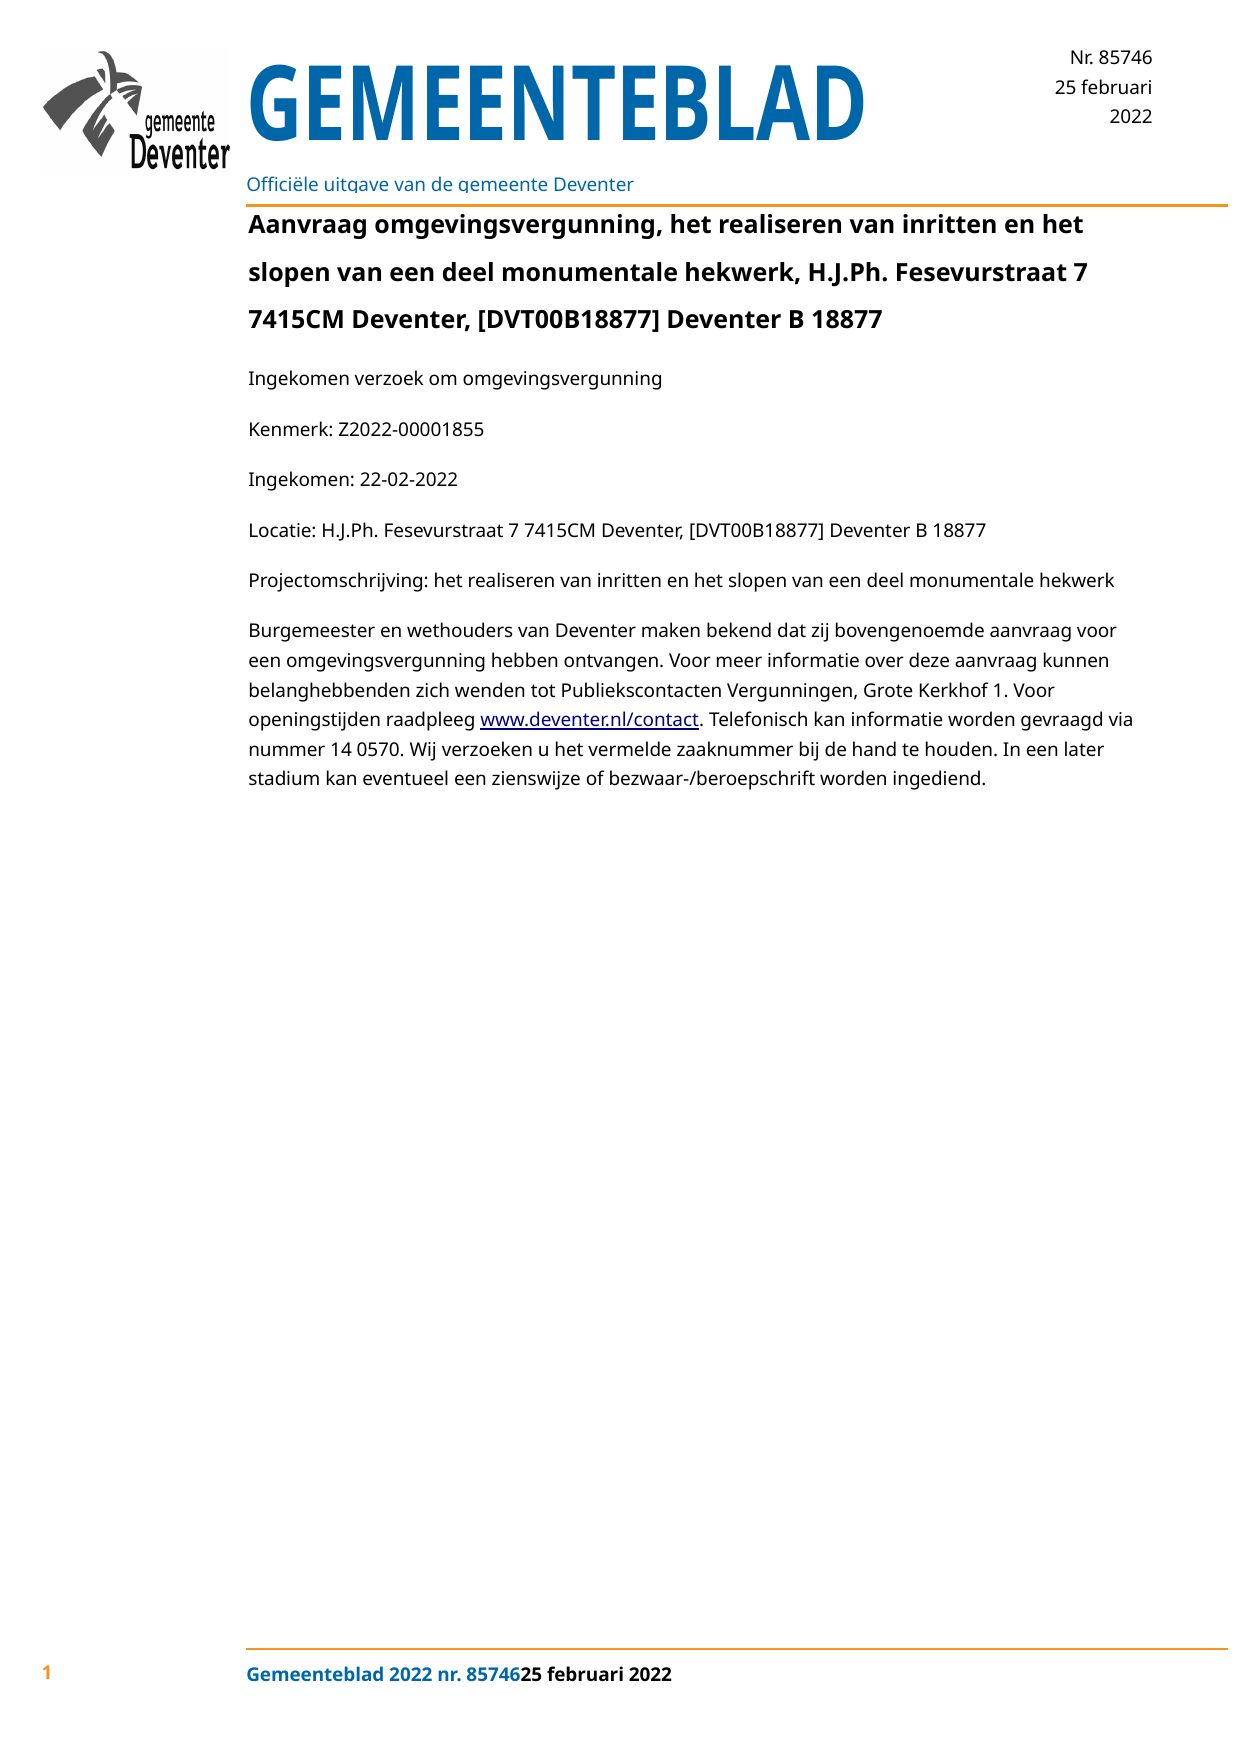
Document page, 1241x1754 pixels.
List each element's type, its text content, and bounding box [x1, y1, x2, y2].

text Burgemeester en wethouders van Deventer maken bekend dat zij bovengenoemde aanvraag voor een omgevingsvergunning hebben ontvangen. Voor meer informatie over deze aanvraag kunnen belanghebbenden zich wenden tot Publiekscontacten Vergunningen, Grote Kerkhof 1. Voor openingstijden raadpleeg www.deventer.nl/contact. Telefonisch kan informatie worden gevraagd via nummer 14 0570. Wij verzoeken u het vermelde zaaknummer bij de hand te houden. In een later stadium kan eventueel een zienswijze of bezwaar-/beroepschrift worden ingediend. [248, 618, 1152, 791]
picture [41, 47, 231, 172]
text Projectomschrijving: het realiseren van inritten en het slopen van een deel monumentale hekwerk [248, 567, 1152, 593]
text Kenmerk: Z2022-00001855 [248, 416, 1152, 442]
text Ingekomen verzoek om omgevingsvergunning [248, 366, 1152, 391]
text Aanvraag omgevingsvergunning, het realiseren van inritten en het slopen van een deel monumentale hekwerk, H.J.Ph. Fesevurstraat 7 7415CM Deventer, [DVT00B18877] Deventer B 18877 [248, 207, 1152, 336]
text Ingekomen: 22-02-2022 [248, 466, 1152, 492]
text Locatie: H.J.Ph. Fesevurstraat 7 7415CM Deventer, [DVT00B18877] Deventer B 18877 [248, 517, 1152, 542]
